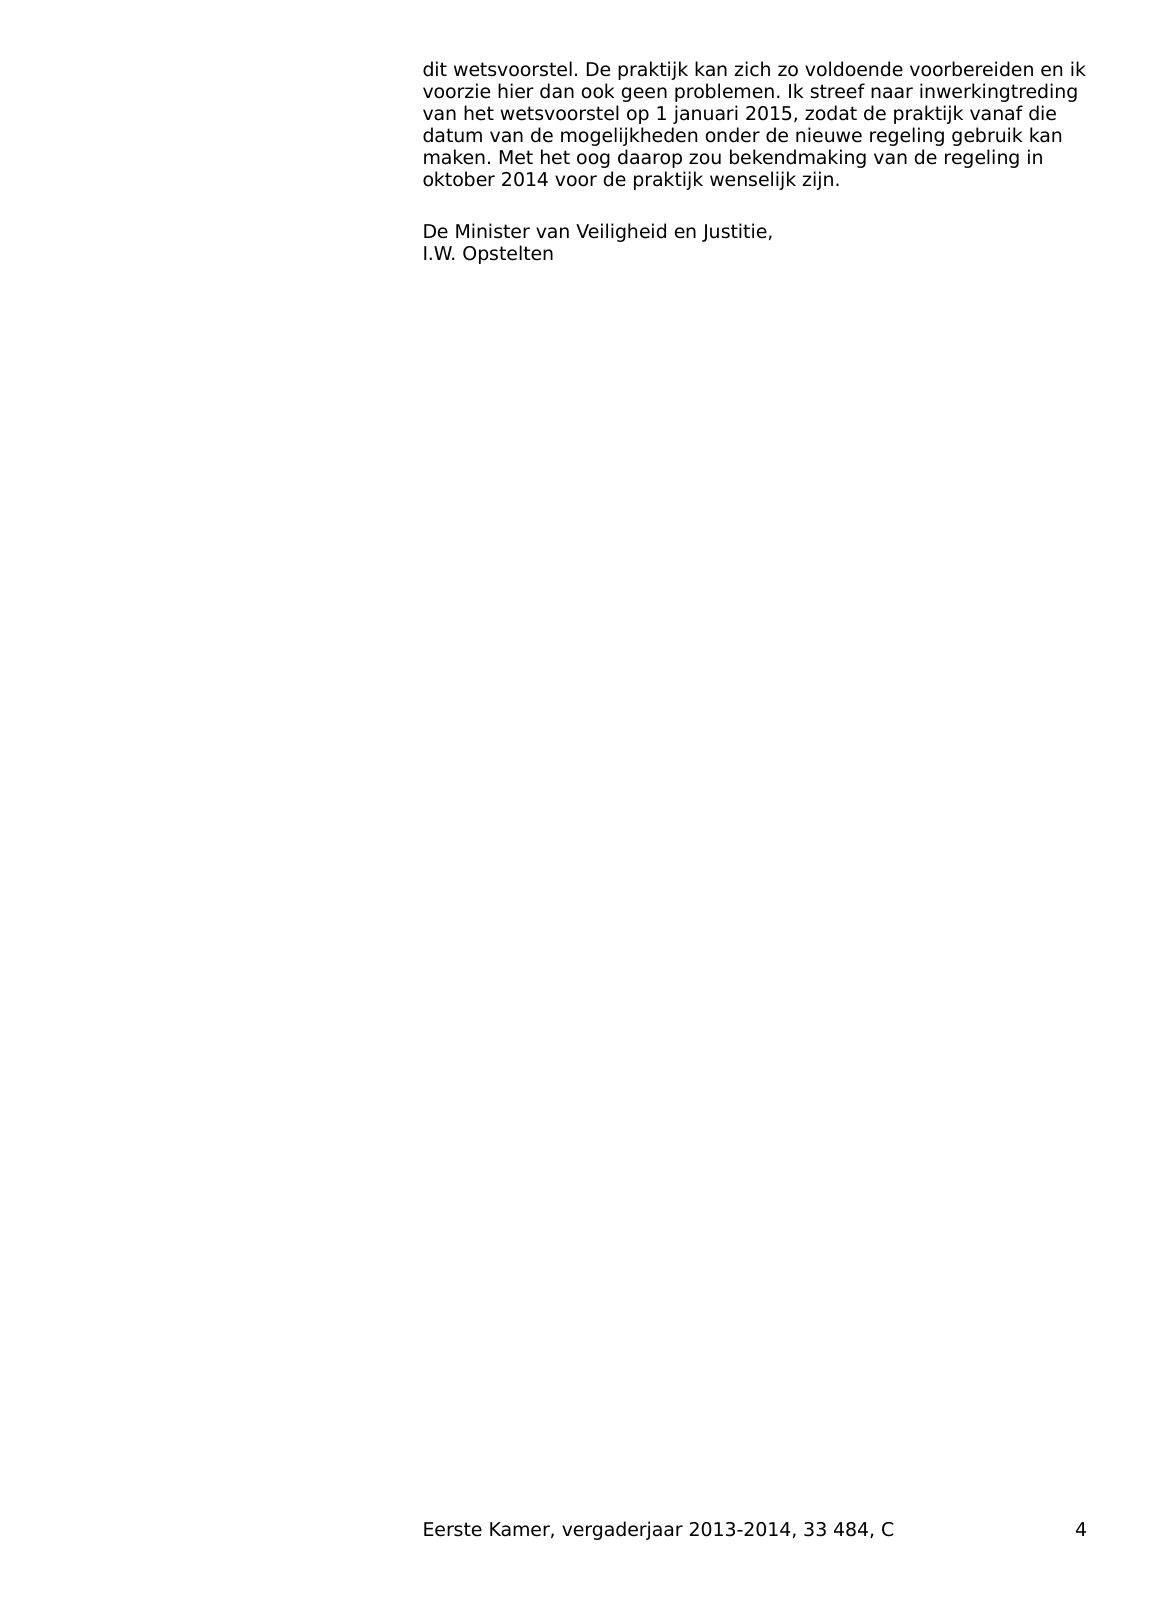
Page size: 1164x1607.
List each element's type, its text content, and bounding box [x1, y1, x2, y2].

text De Minister van Veiligheid en Justitie, I.W. Opstelten [422, 221, 1087, 265]
text dit wetsvoorstel. De praktijk kan zich zo voldoende voorbereiden en ik voorzie hier dan ook geen problemen. Ik streef naar inwerkingtreding van het wetsvoorstel op 1 januari 2015, zodat de praktijk vanaf die datum van de mogelijkheden onder de nieuwe regeling gebruik kan maken. Met het oog daarop zou bekendmaking van de regeling in oktober 2014 voor de praktijk wenselijk zijn. [422, 59, 1087, 191]
